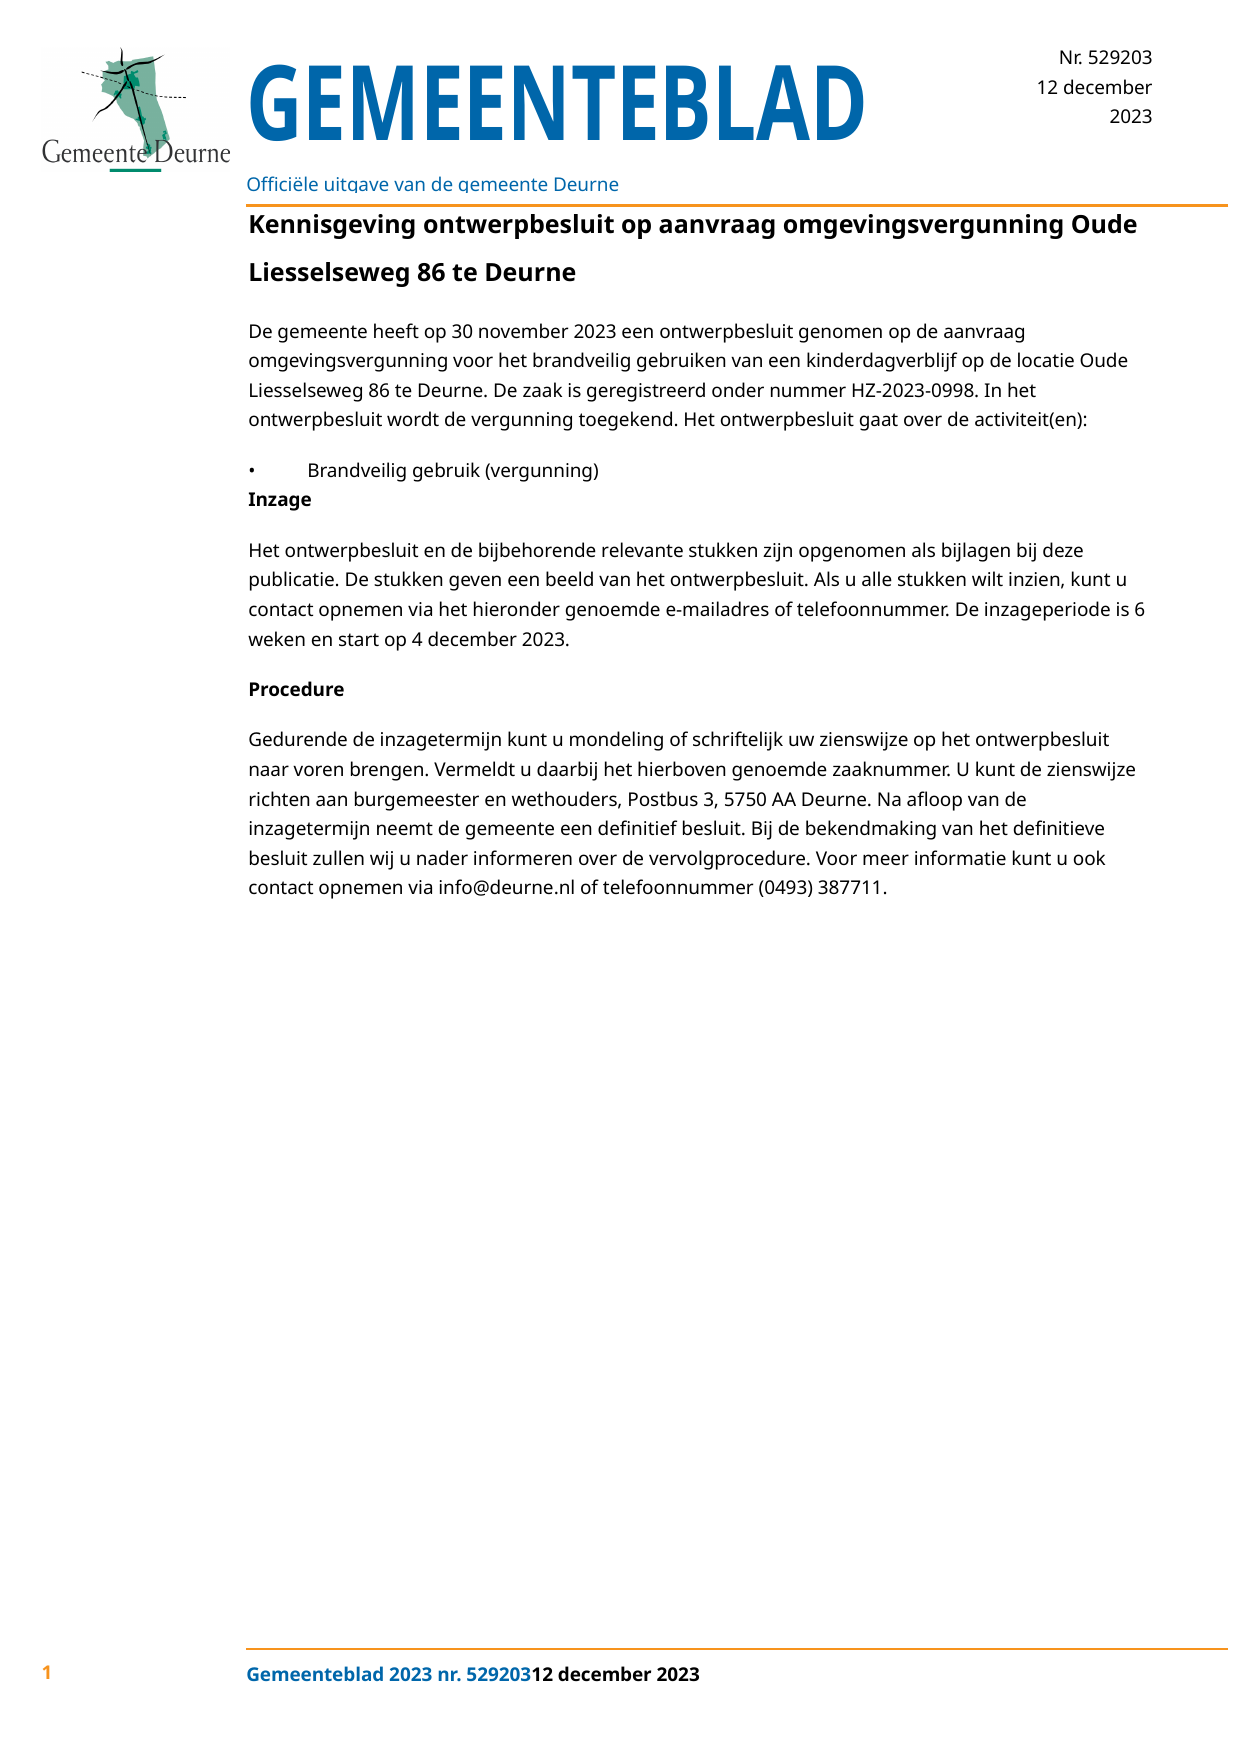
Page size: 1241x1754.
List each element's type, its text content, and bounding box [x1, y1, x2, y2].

text Kennisgeving ontwerpbesluit op aanvraag omgevingsvergunning Oude Liesselseweg 86 te Deurne [248, 207, 1152, 288]
text De gemeente heeft op 30 november 2023 een ontwerpbesluit genomen op de aanvraag omgevingsvergunning voor het brandveilig gebruiken van een kinderdagverblijf op de locatie Oude Liesselseweg 86 te Deurne. De zaak is geregistreerd onder nummer HZ-2023-0998. In het ontwerpbesluit wordt de vergunning toegekend. Het ontwerpbesluit gaat over de activiteit(en): [248, 318, 1152, 432]
text Gedurende de inzagetermijn kunt u mondeling of schriftelijk uw zienswijze op het ontwerpbesluit naar voren brengen. Vermeldt u daarbij het hierboven genoemde zaaknummer. U kunt de zienswijze richten aan burgemeester en wethouders, Postbus 3, 5750 AA Deurne. Na afloop van de inzagetermijn neemt de gemeente een definitief besluit. Bij de bekendmaking van het definitieve besluit zullen wij u nader informeren over de vervolgprocedure. Voor meer informatie kunt u ook contact opnemen via info@deurne.nl of telefoonnummer (0493) 387711. [248, 727, 1152, 900]
text Procedure [248, 676, 1152, 702]
list Brandveilig gebruik (vergunning) [248, 457, 1152, 483]
text Het ontwerpbesluit en de bijbehorende relevante stukken zijn opgenomen als bijlagen bij deze publicatie. De stukken geven een beeld van het ontwerpbesluit. Als u alle stukken wilt inzien, kunt u contact opnemen via het hieronder genoemde e-mailadres of telefoonnummer. De inzageperiode is 6 weken en start op 4 december 2023. [248, 537, 1152, 652]
text Inzage [248, 487, 1152, 512]
picture [41, 47, 231, 172]
